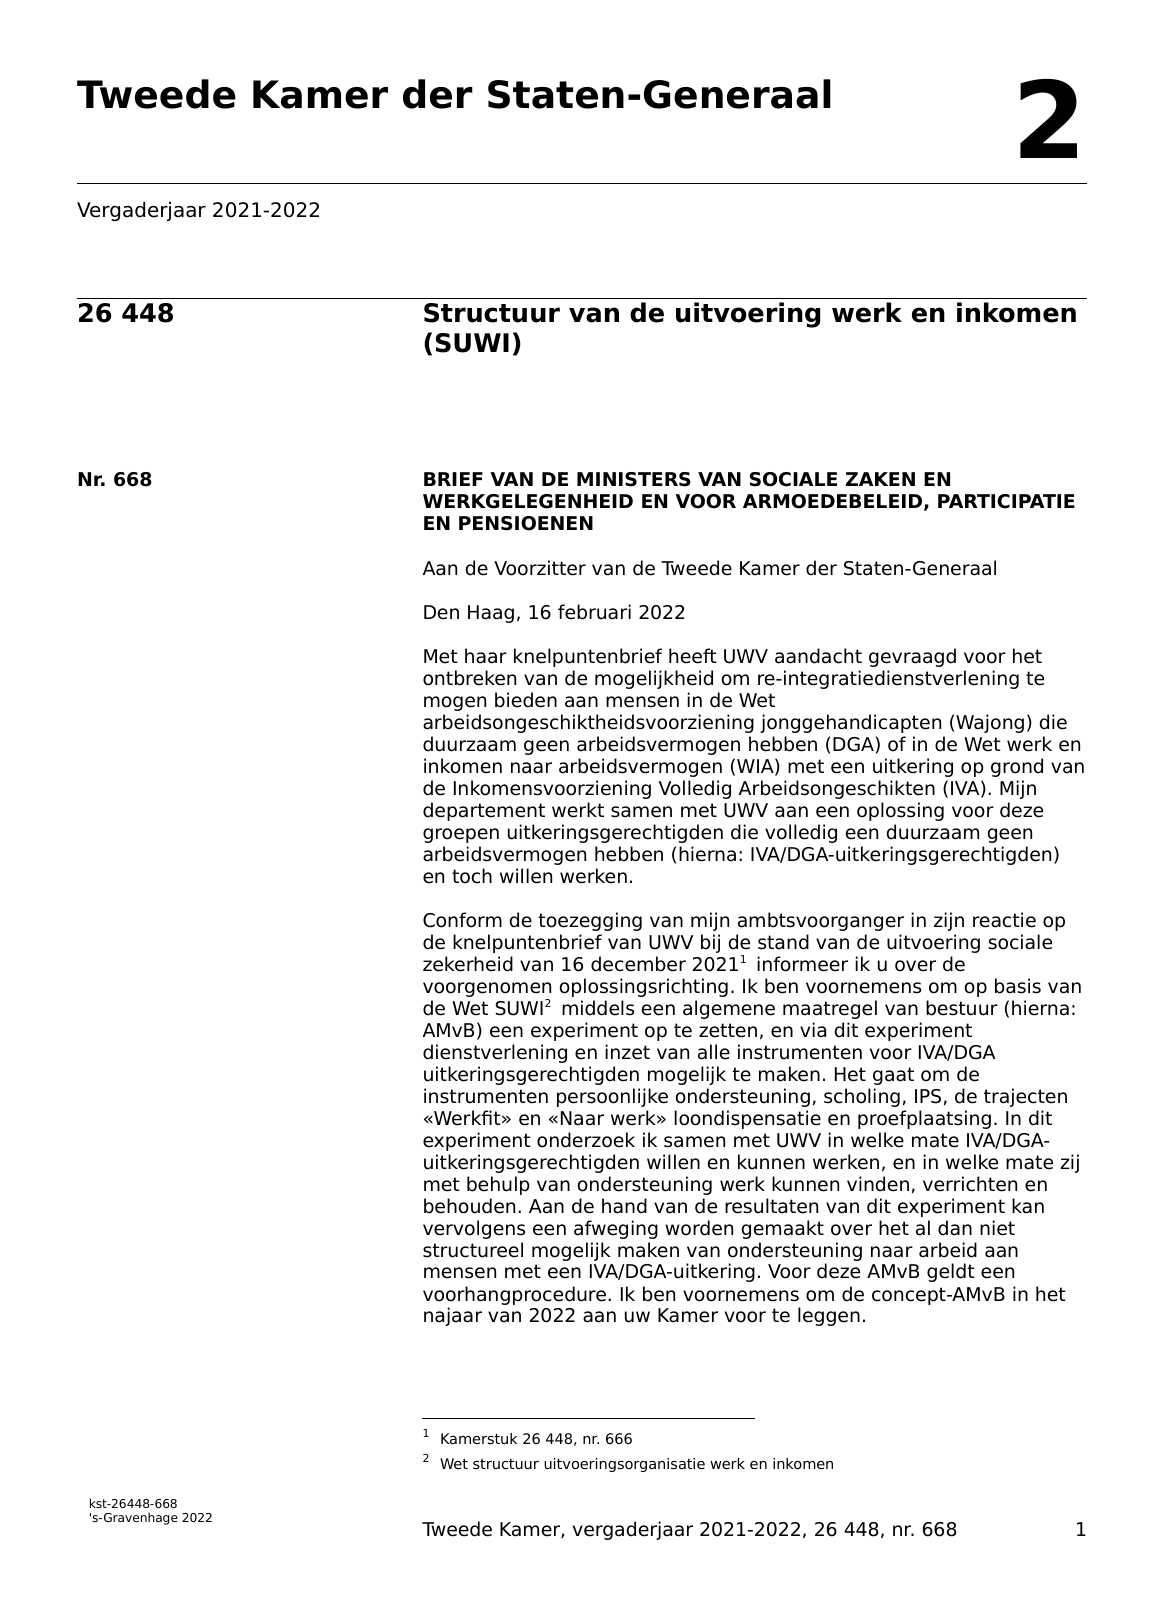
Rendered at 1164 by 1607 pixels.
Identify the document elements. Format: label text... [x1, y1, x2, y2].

table_header 2 [886, 59, 1087, 183]
table_header Tweede Kamer der Staten-Generaal [77, 59, 886, 183]
text 's-Gravenhage 2022 [88, 1511, 323, 1525]
text kst-26448-668 [88, 1497, 323, 1511]
subtitle 26 448 Structuur van de uitvoering werk en inkomen (SUWI) [77, 299, 1087, 358]
table_cell Vergaderjaar 2021-2022 [77, 184, 1087, 298]
text Aan de Voorzitter van de Tweede Kamer der Staten-Generaal [422, 557, 1087, 579]
text Den Haag, 16 februari 2022 [422, 602, 1087, 624]
text Kamerstuk 26 448, nr. 666 [422, 1427, 1087, 1449]
subtitle Nr. 668 BRIEF VAN DE MINISTERS VAN SOCIALE ZAKEN EN WERKGELEGENHEID EN VOOR ARMOEDEBELEID, PARTICIPATIE EN PENSIOENEN [77, 469, 1087, 535]
text Met haar knelpuntenbrief heeft UWV aandacht gevraagd voor het ontbreken van de mogelijkheid om re-integratiedienstverlening te mogen bieden aan mensen in de Wet arbeidsongeschiktheidsvoorziening jonggehandicapten (Wajong) die duurzaam geen arbeidsvermogen hebben (DGA) of in de Wet werk en inkomen naar arbeidsvermogen (WIA) met een uitkering op grond van de Inkomensvoorziening Volledig Arbeidsongeschikten (IVA). Mijn departement werkt samen met UWV aan een oplossing voor deze groepen uitkeringsgerechtigden die volledig een duurzaam geen arbeidsvermogen hebben (hierna: IVA/DGA-uitkeringsgerechtigden) en toch willen werken. [422, 646, 1087, 888]
text Wet structuur uitvoeringsorganisatie werk en inkomen [422, 1452, 1087, 1474]
text Conform de toezegging van mijn ambtsvoorganger in zijn reactie op de knelpuntenbrief van UWV bij de stand van de uitvoering sociale zekerheid van 16 december 2021 informeer ik u over de voorgenomen oplossingsrichting. Ik ben voornemens om op basis van de Wet SUWI middels een algemene maatregel van bestuur (hierna: AMvB) een experiment op te zetten, en via dit experiment dienstverlening en inzet van alle instrumenten voor IVA/DGA uitkeringsgerechtigden mogelijk te maken. Het gaat om de instrumenten persoonlijke ondersteuning, scholing, IPS, de trajecten «Werkfit» en «Naar werk» loondispensatie en proefplaatsing. In dit experiment onderzoek ik samen met UWV in welke mate IVA/DGA-uitkeringsgerechtigden willen en kunnen werken, en in welke mate zij met behulp van ondersteuning werk kunnen vinden, verrichten en behouden. Aan de hand van de resultaten van dit experiment kan vervolgens een afweging worden gemaakt over het al dan niet structureel mogelijk maken van ondersteuning naar arbeid aan mensen met een IVA/DGA-uitkering. Voor deze AMvB geldt een voorhangprocedure. Ik ben voornemens om de concept-AMvB in het najaar van 2022 aan uw Kamer voor te leggen. [422, 910, 1087, 1327]
